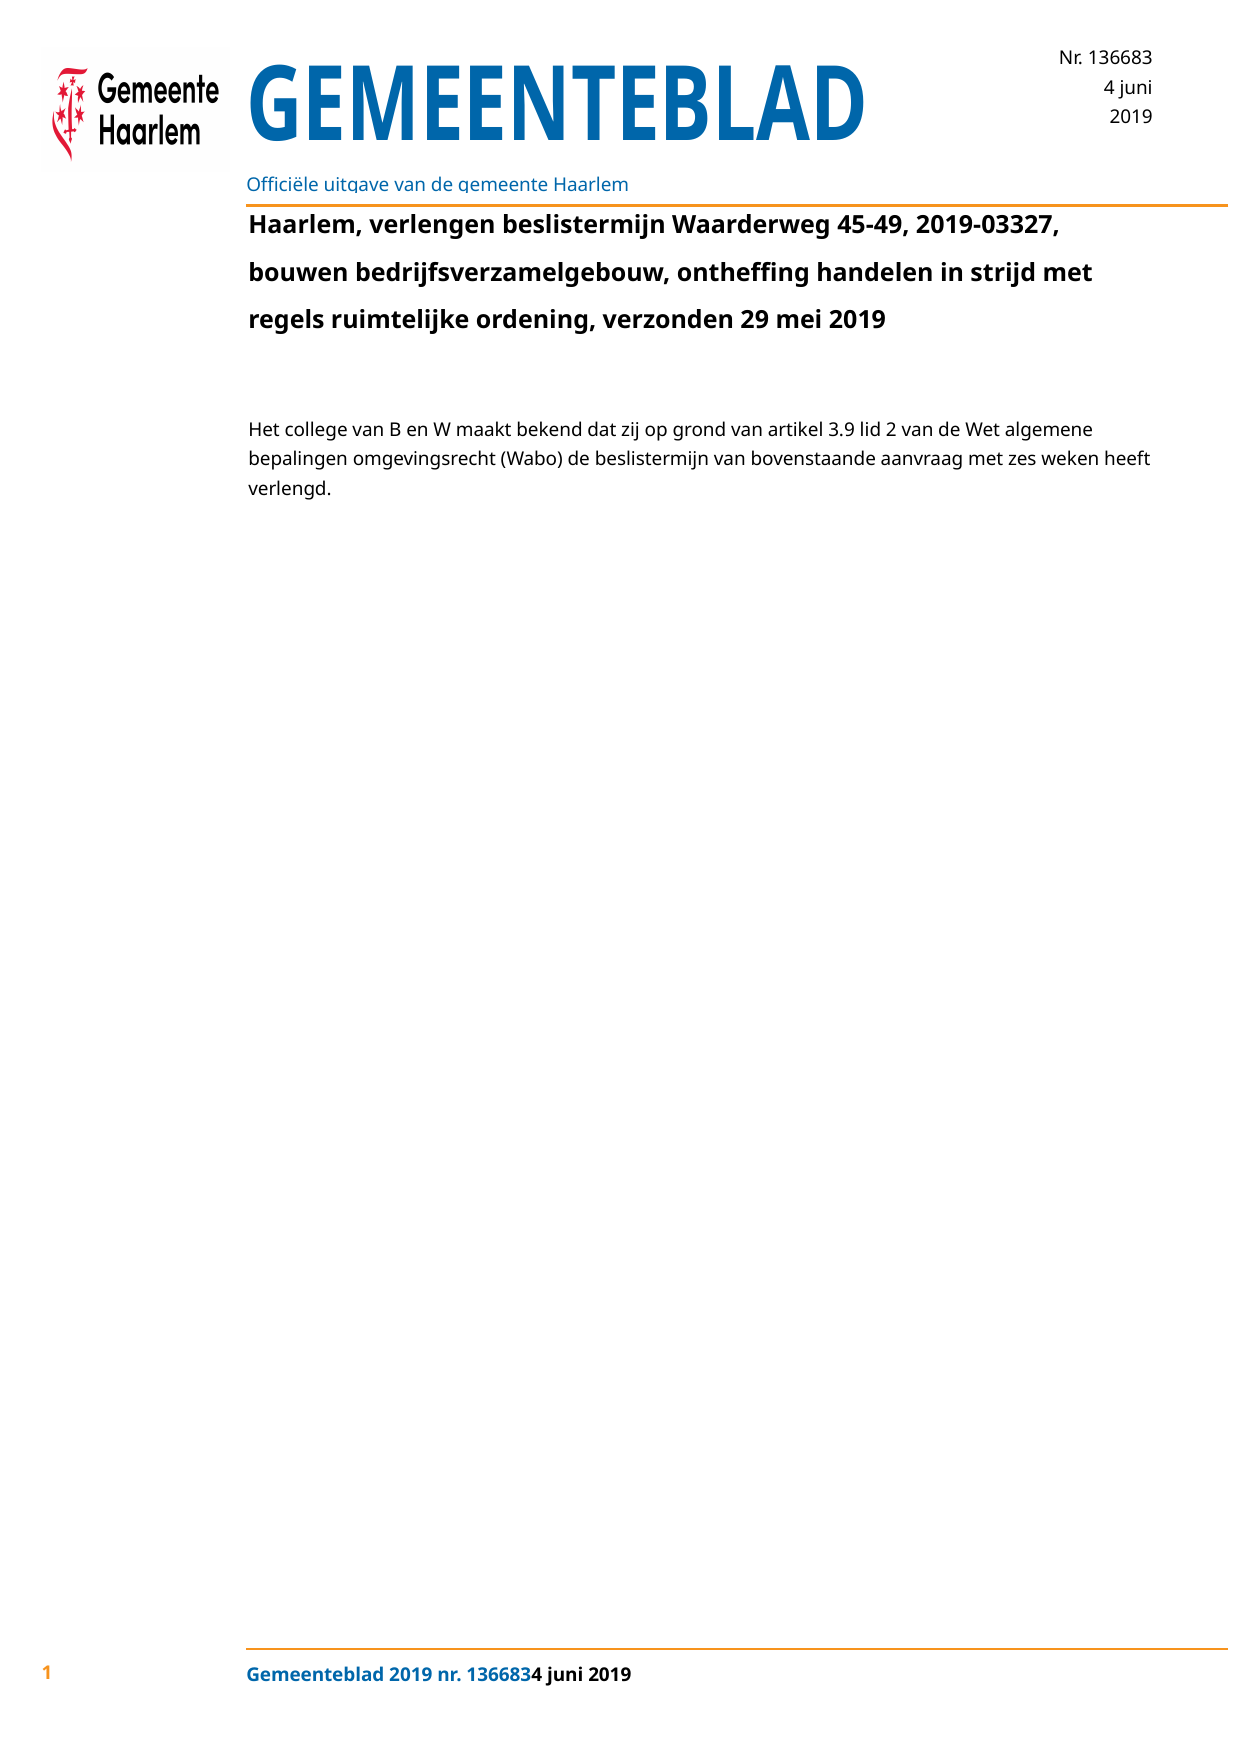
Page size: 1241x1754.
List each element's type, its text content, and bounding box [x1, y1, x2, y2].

picture [41, 47, 231, 172]
text Haarlem, verlengen beslistermijn Waarderweg 45-49, 2019-03327, bouwen bedrijfsverzamelgebouw, ontheffing handelen in strijd met regels ruimtelijke ordening, verzonden 29 mei 2019 [248, 207, 1152, 336]
text Het college van B en W maakt bekend dat zij op grond van artikel 3.9 lid 2 van de Wet algemene bepalingen omgevingsrecht (Wabo) de beslistermijn van bovenstaande aanvraag met zes weken heeft verlengd. [248, 416, 1152, 501]
